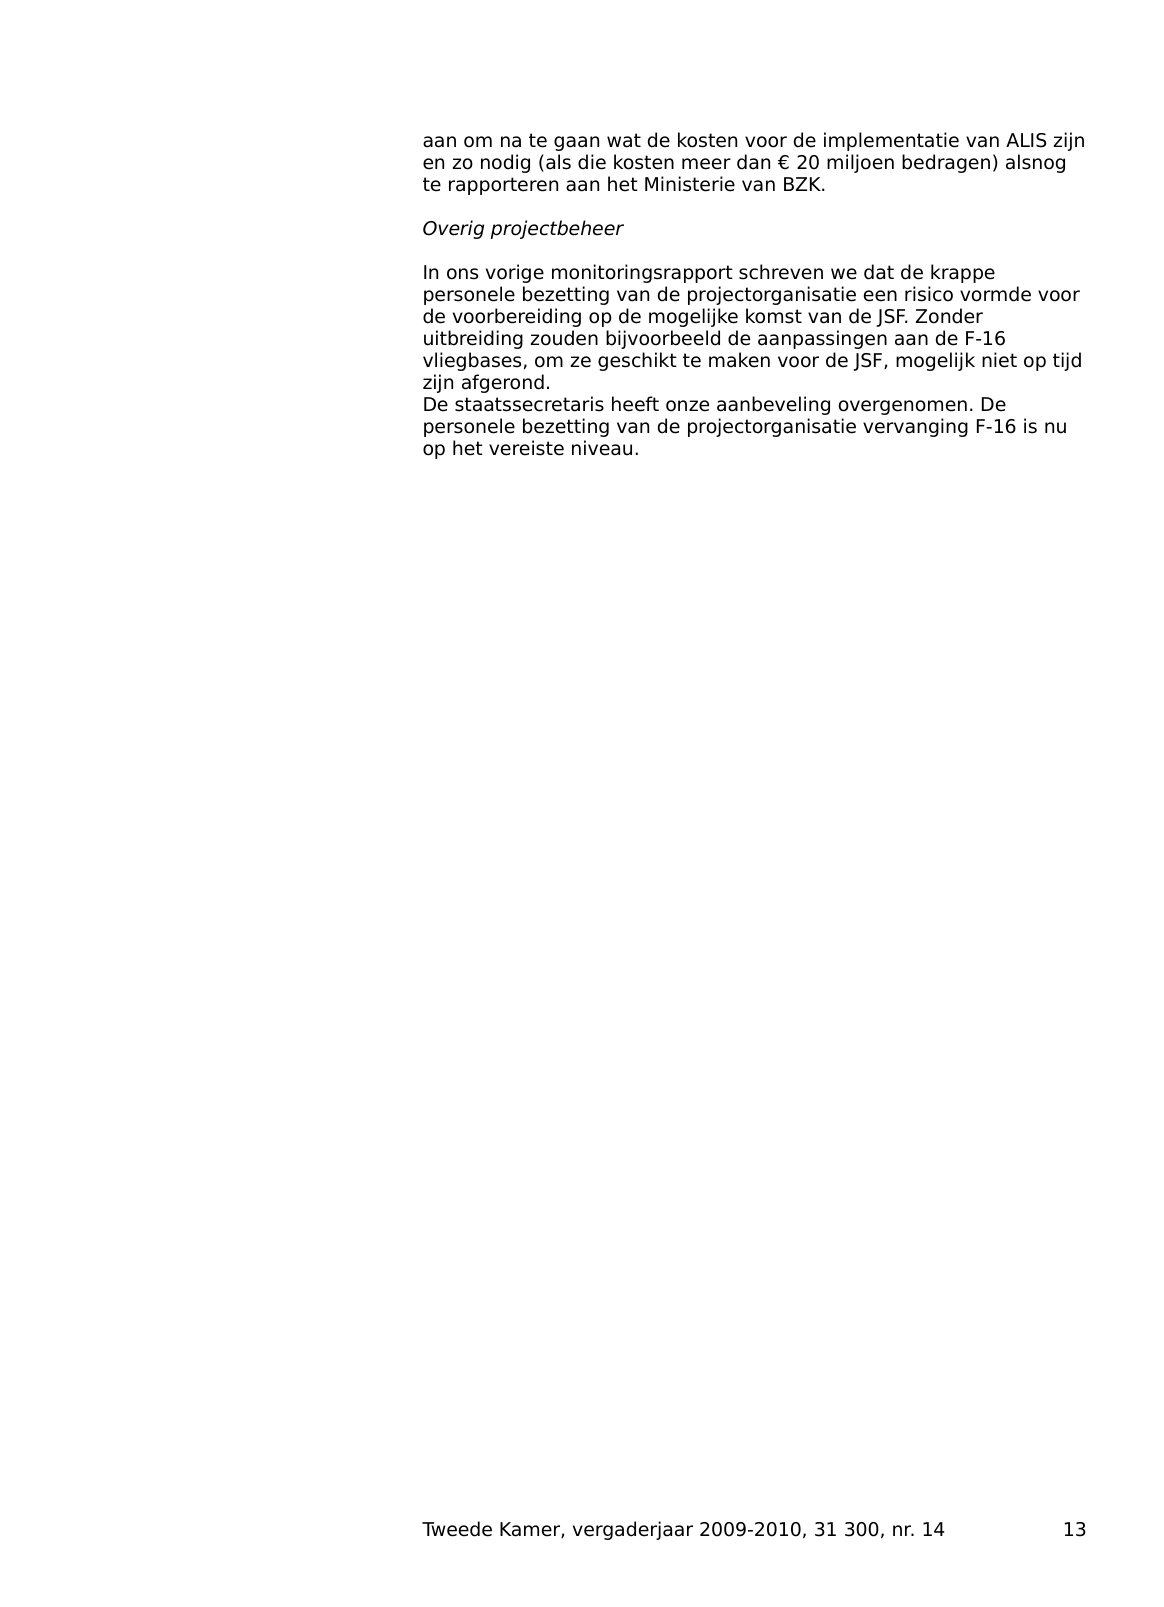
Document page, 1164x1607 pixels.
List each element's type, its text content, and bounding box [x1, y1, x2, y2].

text In ons vorige monitoringsrapport schreven we dat de krappe personele bezetting van de projectorganisatie een risico vormde voor de voorbereiding op de mogelijke komst van de JSF. Zonder uitbreiding zouden bijvoorbeeld de aanpassingen aan de F-16 vliegbases, om ze geschikt te maken voor de JSF, mogelijk niet op tijd zijn afgerond. [422, 262, 1087, 394]
text De staatssecretaris heeft onze aanbeveling overgenomen. De personele bezetting van de projectorganisatie vervanging F-16 is nu op het vereiste niveau. [422, 394, 1087, 460]
subtitle Overig projectbeheer [422, 218, 1087, 240]
text aan om na te gaan wat de kosten voor de implementatie van ALIS zijn en zo nodig (als die kosten meer dan € 20 miljoen bedragen) alsnog te rapporteren aan het Ministerie van BZK. [422, 130, 1087, 196]
